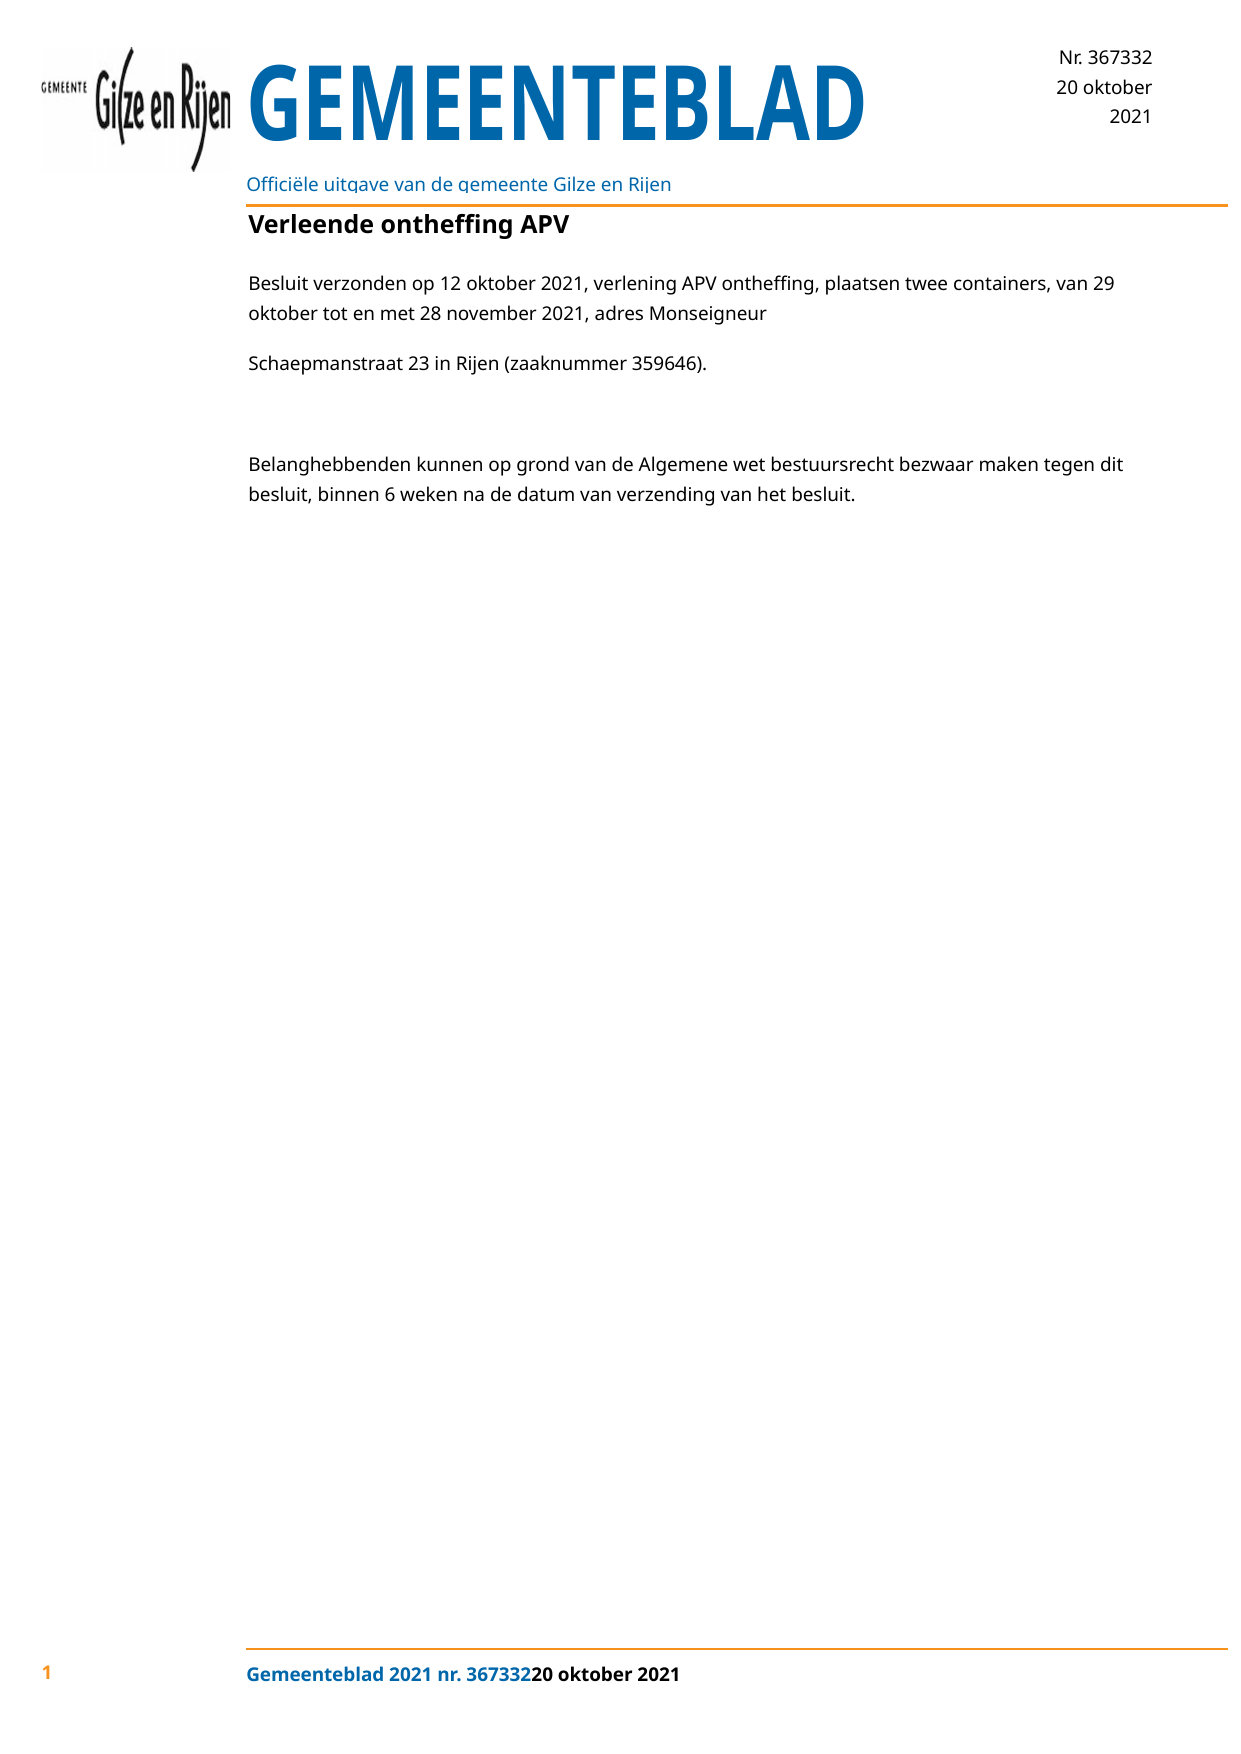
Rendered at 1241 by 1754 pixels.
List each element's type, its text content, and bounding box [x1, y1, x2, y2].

picture [41, 47, 231, 172]
text Schaepmanstraat 23 in Rijen (zaaknummer 359646). [248, 350, 1152, 376]
text Verleende ontheffing APV [248, 207, 1152, 241]
text Besluit verzonden op 12 oktober 2021, verlening APV ontheffing, plaatsen twee containers, van 29 oktober tot en met 28 november 2021, adres Monseigneur [248, 270, 1152, 326]
text Belanghebbenden kunnen op grond van de Algemene wet bestuursrecht bezwaar maken tegen dit besluit, binnen 6 weken na de datum van verzending van het besluit. [248, 451, 1152, 506]
